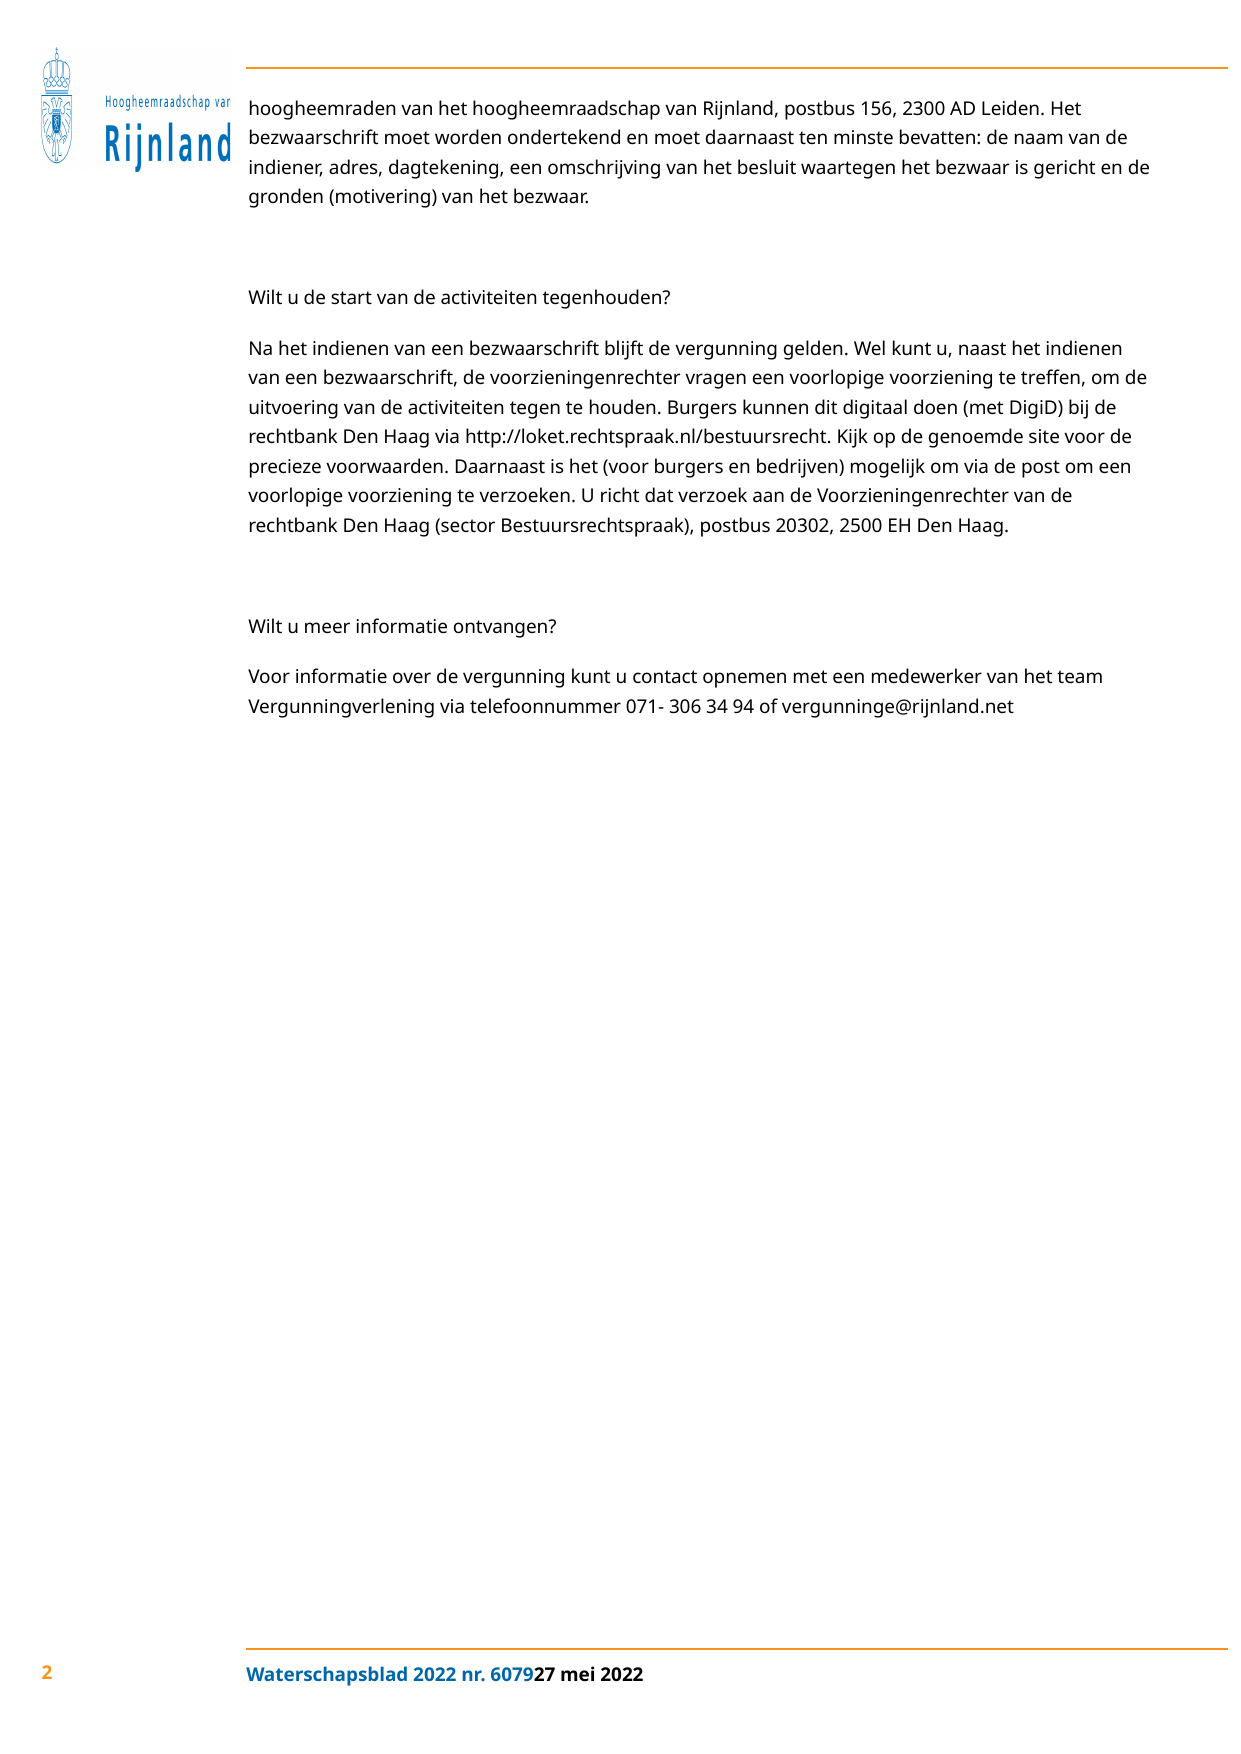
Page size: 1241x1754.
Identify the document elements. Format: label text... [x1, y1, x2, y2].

text Voor informatie over de vergunning kunt u contact opnemen met een medewerker van het team Vergunningverlening via telefoonnummer 071- 306 34 94 of vergunninge@rijnland.net [248, 663, 1152, 719]
text Wilt u de start van de activiteiten tegenhouden? [248, 284, 1152, 310]
text Na het indienen van een bezwaarschrift blijft de vergunning gelden. Wel kunt u, naast het indienen van een bezwaarschrift, de voorzieningenrechter vragen een voorlopige voorziening te treffen, om de uitvoering van de activiteiten tegen te houden. Burgers kunnen dit digitaal doen (met DigiD) bij de rechtbank Den Haag via http://loket.rechtspraak.nl/bestuursrecht. Kijk op de genoemde site voor de precieze voorwaarden. Daarnaast is het (voor burgers en bedrijven) mogelijk om via de post om een voorlopige voorziening te verzoeken. U richt dat verzoek aan de Voorzieningenrechter van de rechtbank Den Haag (sector Bestuursrechtspraak), postbus 20302, 2500 EH Den Haag. [248, 335, 1152, 538]
text hoogheemraden van het hoogheemraadschap van Rijnland, postbus 156, 2300 AD Leiden. Het bezwaarschrift moet worden ondertekend en moet daarnaast ten minste bevatten: de naam van de indiener, adres, dagtekening, een omschrijving van het besluit waartegen het bezwaar is gericht en de gronden (motivering) van het bezwaar. [248, 95, 1152, 209]
picture [41, 47, 231, 172]
text Wilt u meer informatie ontvangen? [248, 613, 1152, 639]
